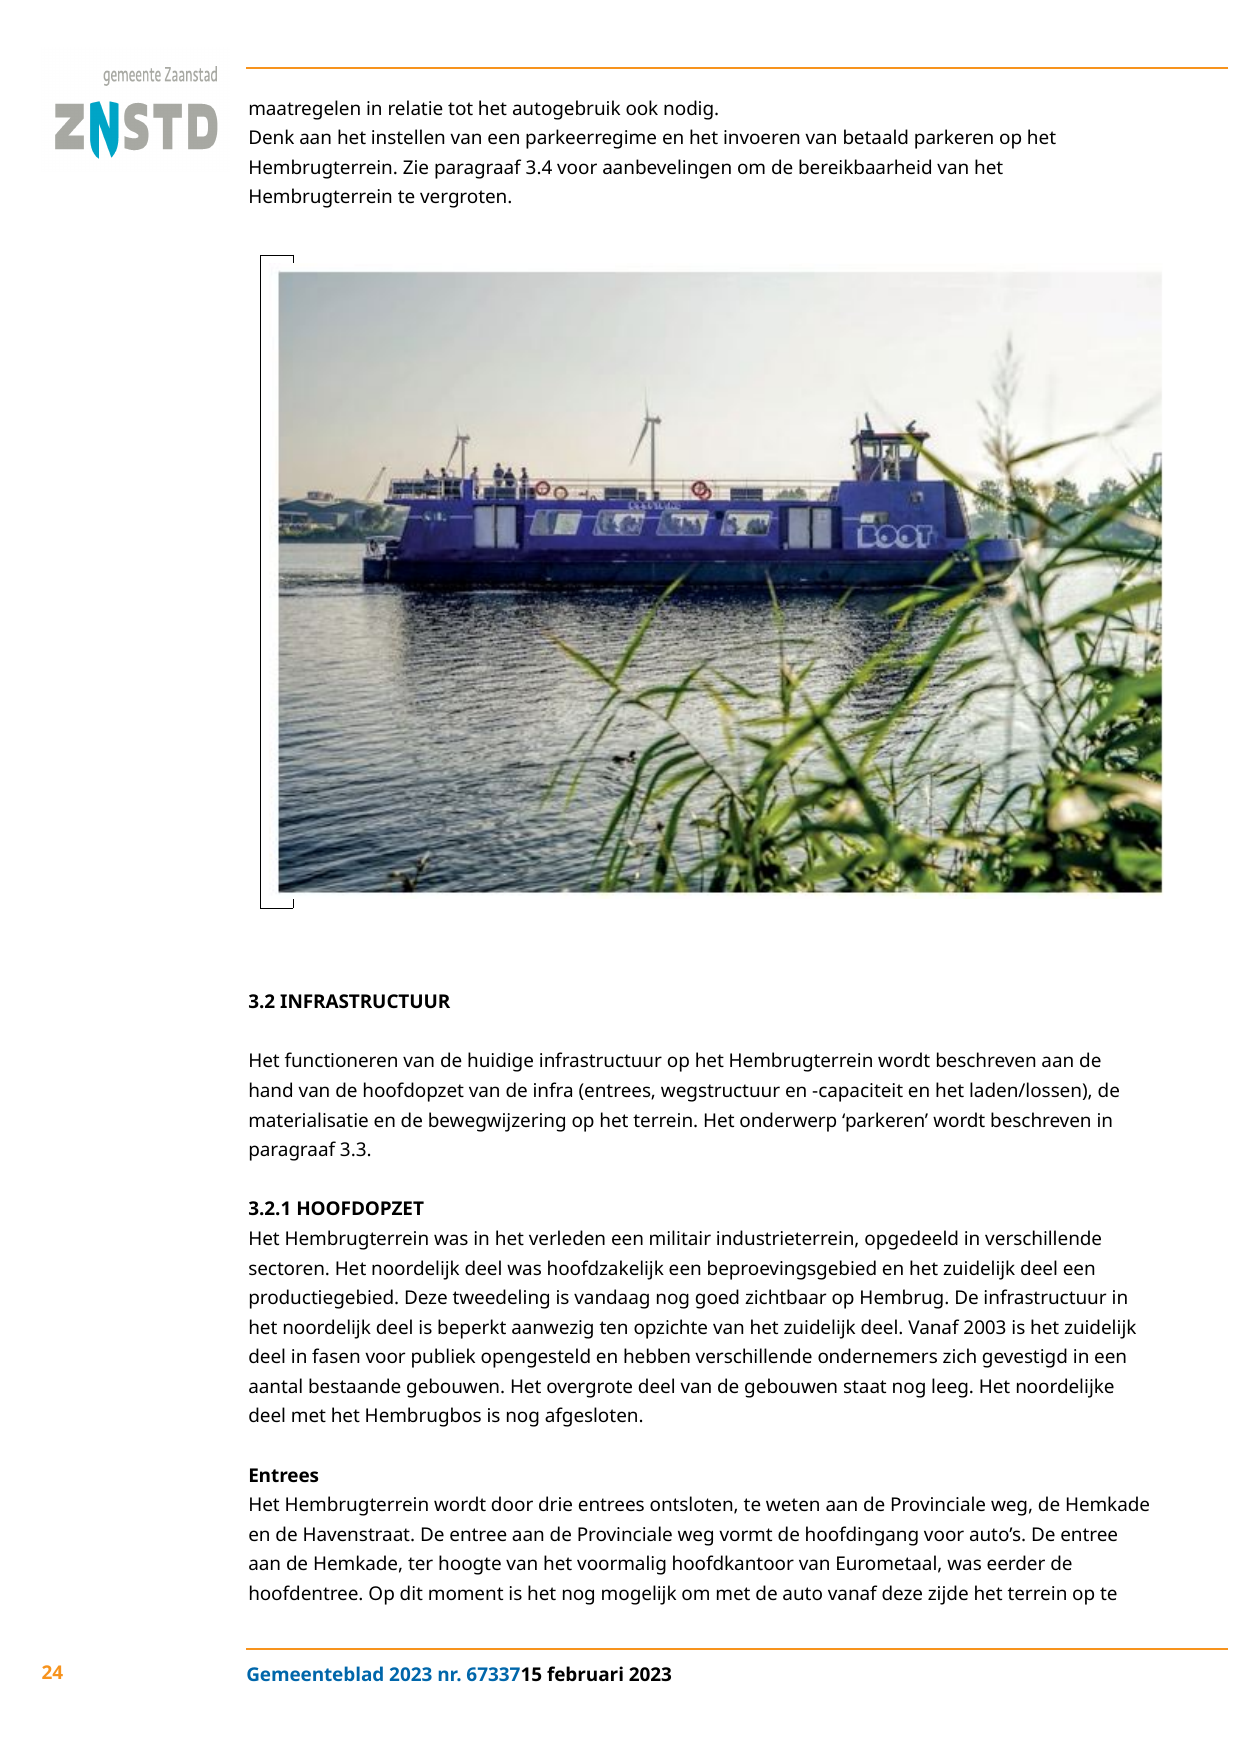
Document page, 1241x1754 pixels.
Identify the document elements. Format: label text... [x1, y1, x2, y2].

text 3.2 INFRASTRUCTUUR [248, 988, 1152, 1014]
text Het Hembrugterrein was in het verleden een militair industrieterrein, opgedeeld in verschillende sectoren. Het noordelijk deel was hoofdzakelijk een beproevingsgebied en het zuidelijk deel een productiegebied. Deze tweedeling is vandaag nog goed zichtbaar op Hembrug. De infrastructuur in het noordelijk deel is beperkt aanwezig ten opzichte van het zuidelijk deel. Vanaf 2003 is het zuidelijk deel in fasen voor publiek opengesteld en hebben verschillende ondernemers zich gevestigd in een aantal bestaande gebouwen. Het overgrote deel van de gebouwen staat nog leeg. Het noordelijke deel met het Hembrugbos is nog afgesloten. [248, 1225, 1152, 1428]
picture [268, 263, 1173, 899]
text Entrees [248, 1462, 1152, 1487]
text Denk aan het instellen van een parkeerregime en het invoeren van betaald parkeren op het Hembrugterrein. Zie paragraaf 3.4 voor aanbevelingen om de bereikbaarheid van het Hembrugterrein te vergroten. [248, 124, 1152, 209]
picture [41, 47, 231, 172]
text maatregelen in relatie tot het autogebruik ook nodig. [248, 95, 1152, 121]
text 3.2.1 HOOFDOPZET [248, 1196, 1152, 1221]
text Het functioneren van de huidige infrastructuur op het Hembrugterrein wordt beschreven aan de hand van de hoofdopzet van de infra (entrees, wegstructuur en -capaciteit en het laden/lossen), de materialisatie en de bewegwijzering op het terrein. Het onderwerp ‘parkeren’ wordt beschreven in paragraaf 3.3. [248, 1048, 1152, 1162]
text Het Hembrugterrein wordt door drie entrees ontsloten, te weten aan de Provinciale weg, de Hemkade en de Havenstraat. De entree aan de Provinciale weg vormt de hoofdingang voor auto’s. De entree aan de Hemkade, ter hoogte van het voormalig hoofdkantoor van Eurometaal, was eerder de hoofdentree. Op dit moment is het nog mogelijk om met de auto vanaf deze zijde het terrein op te [248, 1491, 1152, 1606]
